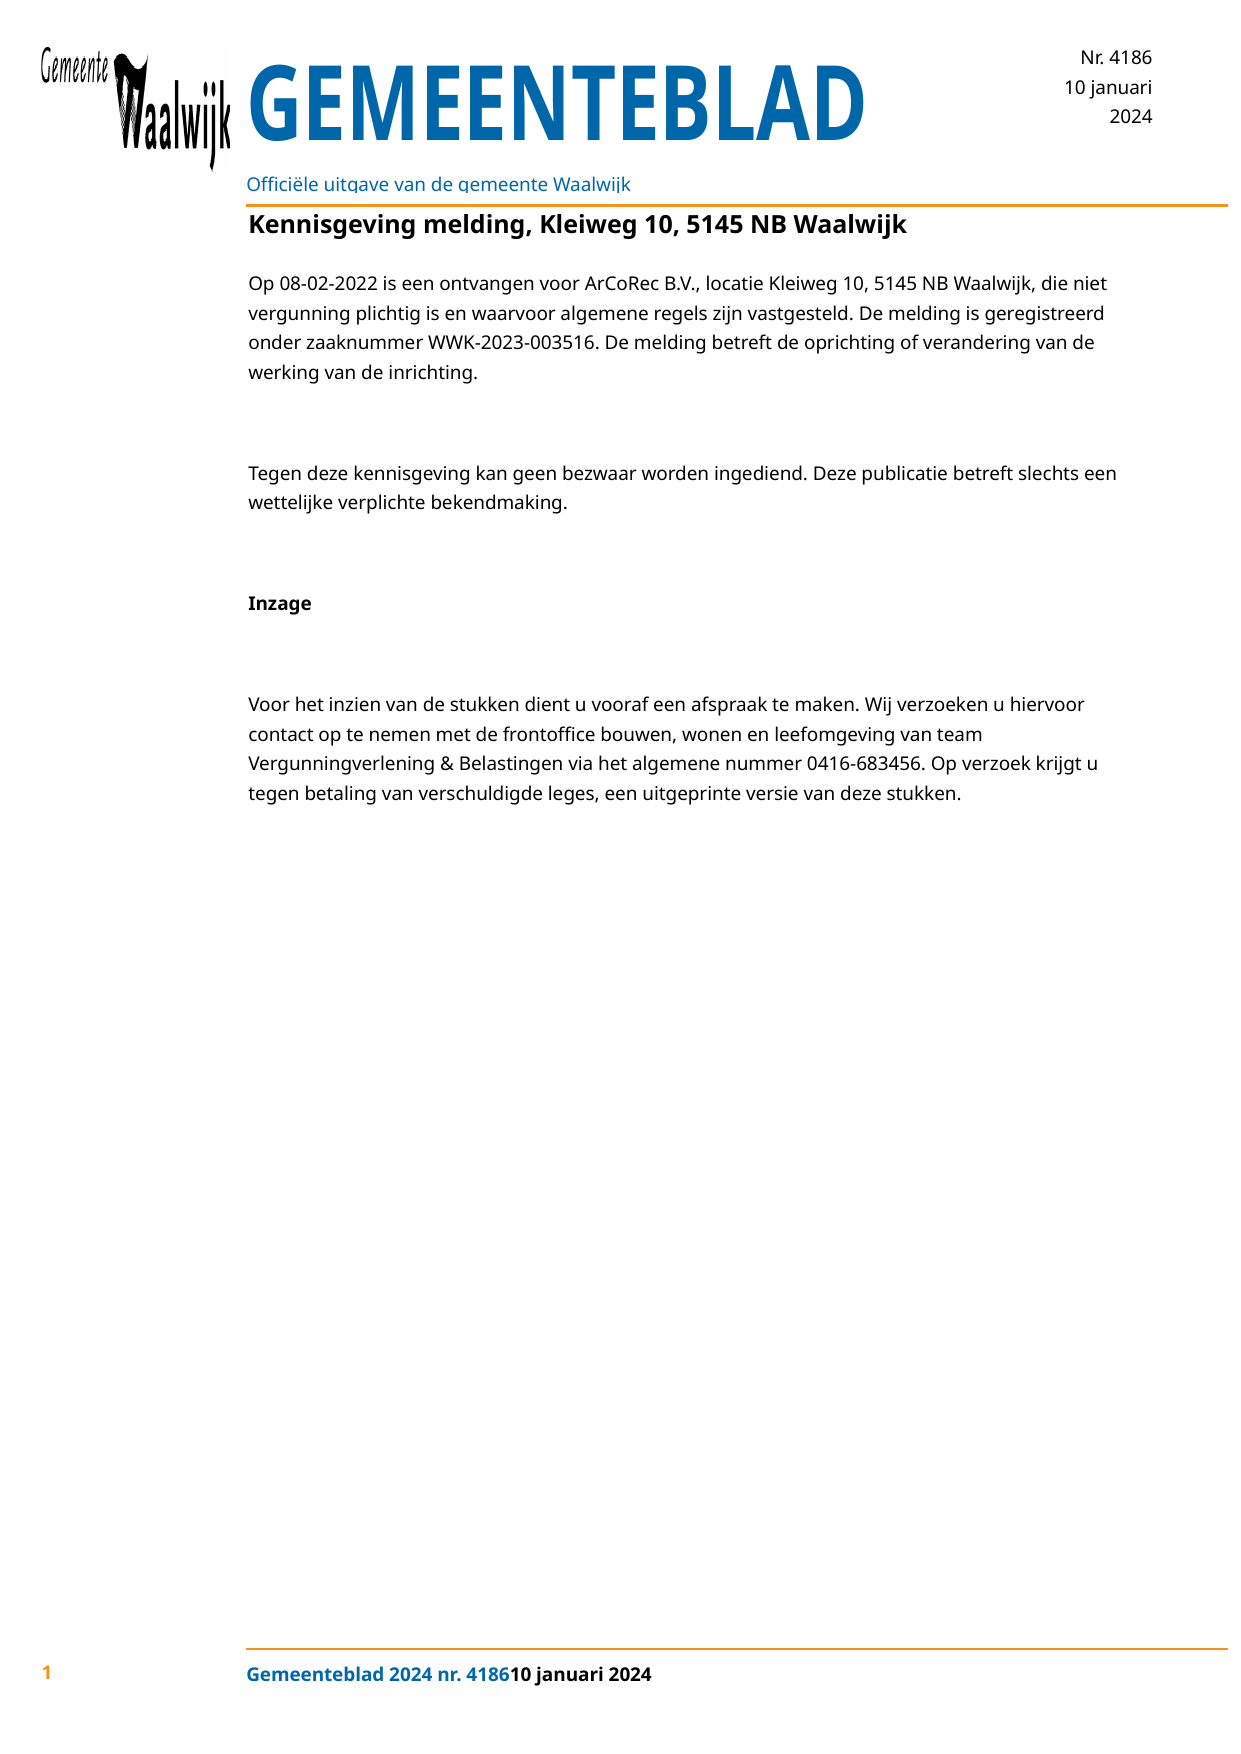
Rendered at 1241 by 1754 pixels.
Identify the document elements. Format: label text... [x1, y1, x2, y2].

text Tegen deze kennisgeving kan geen bezwaar worden ingediend. Deze publicatie betreft slechts een wettelijke verplichte bekendmaking. [248, 460, 1152, 515]
picture [41, 47, 231, 172]
text Voor het inzien van de stukken dient u vooraf een afspraak te maken. Wij verzoeken u hiervoor contact op te nemen met de frontoffice bouwen, wonen en leefomgeving van team Vergunningverlening & Belastingen via het algemene nummer 0416-683456. Op verzoek krijgt u tegen betaling van verschuldigde leges, een uitgeprinte versie van deze stukken. [248, 691, 1152, 806]
text Inzage [248, 590, 1152, 616]
text Op 08-02-2022 is een ontvangen voor ArCoRec B.V., locatie Kleiweg 10, 5145 NB Waalwijk, die niet vergunning plichtig is en waarvoor algemene regels zijn vastgesteld. De melding is geregistreerd onder zaaknummer WWK-2023-003516. De melding betreft de oprichting of verandering van de werking van de inrich­ting. [248, 270, 1152, 385]
text Kennisgeving melding, Kleiweg 10, 5145 NB Waalwijk [248, 207, 1152, 241]
